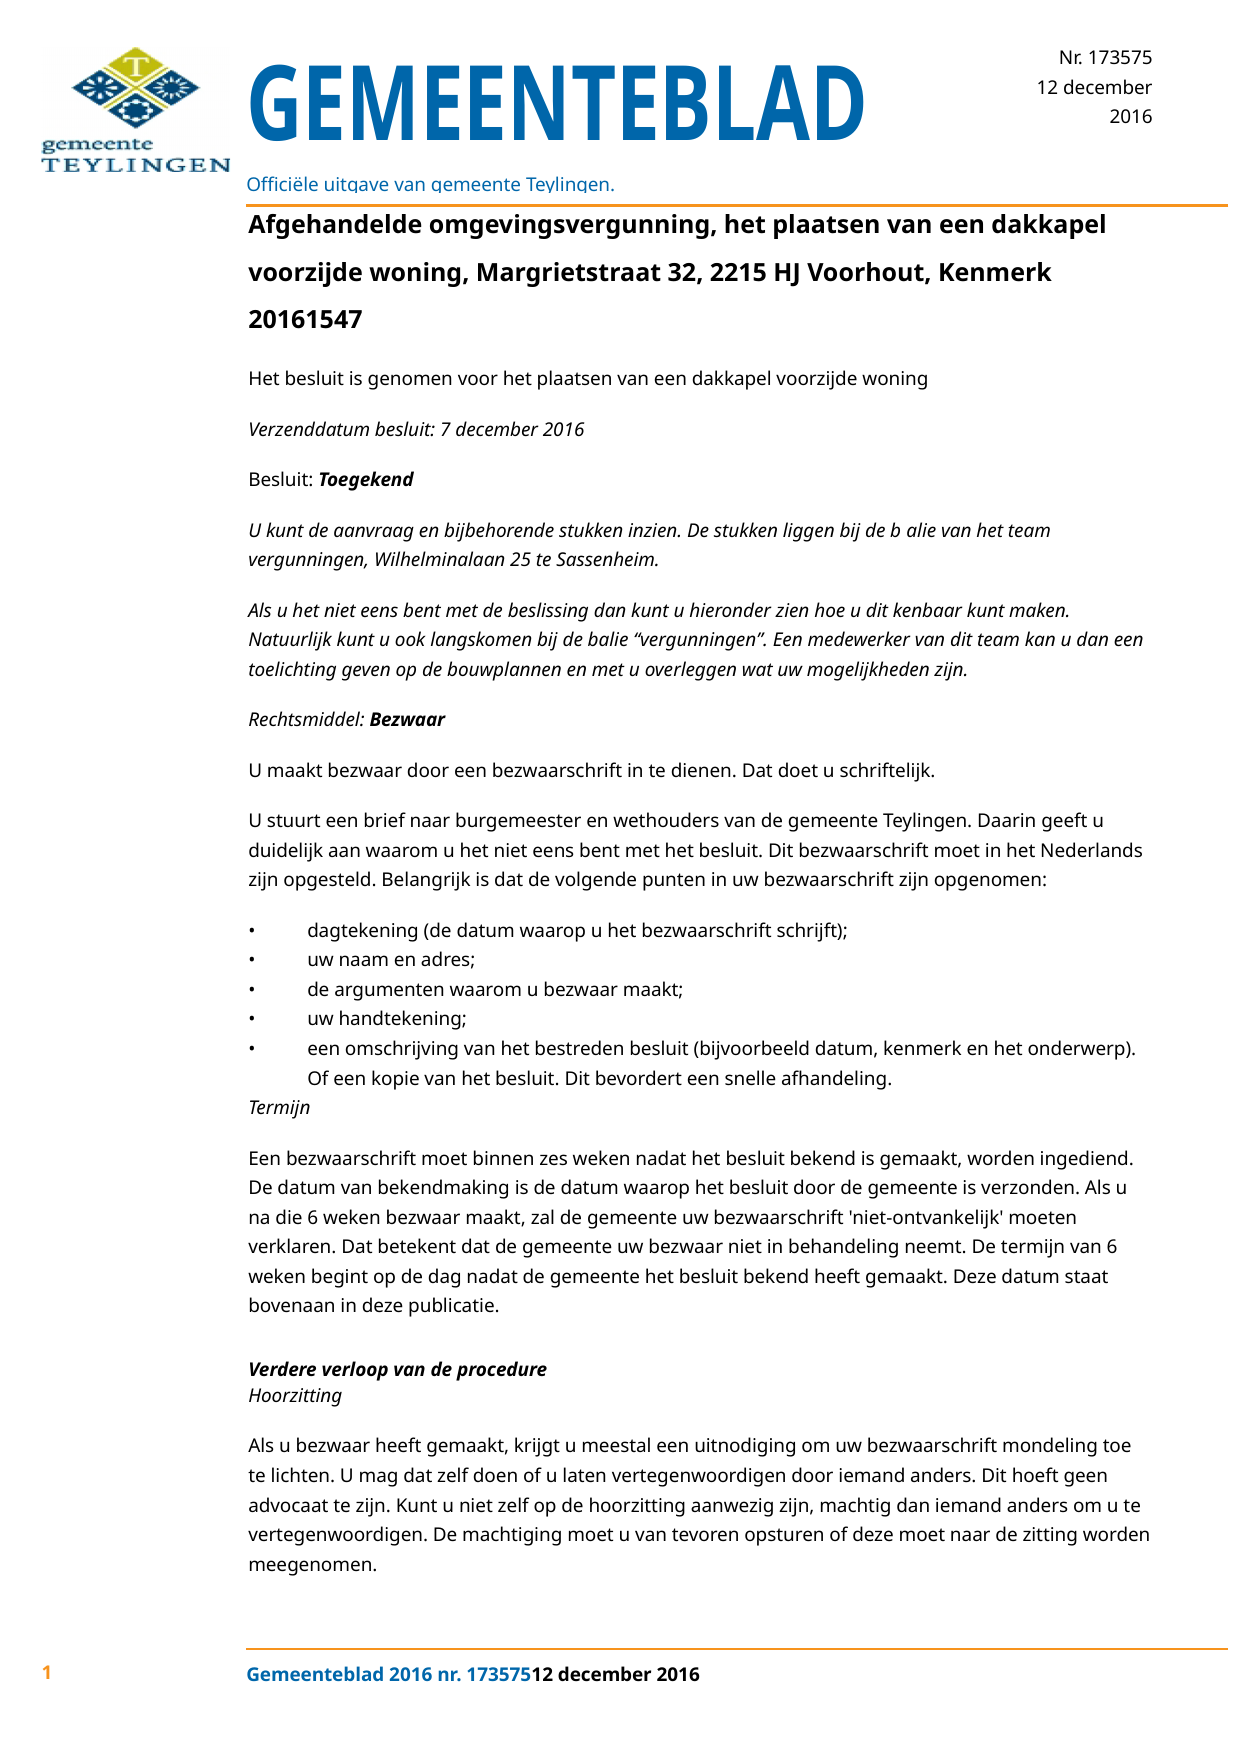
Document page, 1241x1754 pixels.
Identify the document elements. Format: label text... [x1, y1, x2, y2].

text U stuurt een brief naar burgemeester en wethouders van de gemeente Teylingen. Daarin geeft u duidelijk aan waarom u het niet eens bent met het besluit. Dit bezwaarschrift moet in het Nederlands zijn opgesteld. Belangrijk is dat de volgende punten in uw bezwaarschrift zijn opgenomen: [248, 807, 1152, 892]
text Termijn [248, 1094, 1152, 1120]
list de argumenten waarom u bezwaar maakt; [248, 976, 1152, 1002]
text U maakt bezwaar door een bezwaarschrift in te dienen. Dat doet u schriftelijk. [248, 757, 1152, 782]
text U kunt de aanvraag en bijbehorende stukken inzien. De stukken liggen bij de b alie van het team vergunningen, Wilhelminalaan 25 te Sassenheim. [248, 517, 1152, 572]
text Afgehandelde omgevingsvergunning, het plaatsen van een dakkapel voorzijde woning, Margrietstraat 32, 2215 HJ Voorhout, Kenmerk 20161547 [248, 207, 1152, 336]
picture [41, 47, 231, 172]
text Een bezwaarschrift moet binnen zes weken nadat het besluit bekend is gemaakt, worden ingediend. De datum van bekendmaking is de datum waarop het besluit door de gemeente is verzonden. Als u na die 6 weken bezwaar maakt, zal de gemeente uw bezwaarschrift 'niet-ontvankelijk' moeten verklaren. Dat betekent dat de gemeente uw bezwaar niet in behandeling neemt. De termijn van 6 weken begint op de dag nadat de gemeente het besluit bekend heeft gemaakt. Deze datum staat bovenaan in deze publicatie. [248, 1145, 1152, 1318]
text Als u bezwaar heeft gemaakt, krijgt u meestal een uitnodiging om uw bezwaarschrift mondeling toe te lichten. U mag dat zelf doen of u laten vertegenwoordigen door iemand anders. Dit hoeft geen advocaat te zijn. Kunt u niet zelf op de hoorzitting aanwezig zijn, machtig dan iemand anders om u te vertegenwoordigen. De machtiging moet u van tevoren opsturen of deze moet naar de zitting worden meegenomen. [248, 1433, 1152, 1577]
text Verzenddatum besluit: 7 december 2016 [248, 416, 1152, 442]
text Rechtsmiddel: Bezwaar [248, 706, 1152, 732]
text Als u het niet eens bent met de beslissing dan kunt u hieronder zien hoe u dit kenbaar kunt maken. Natuurlijk kunt u ook langskomen bij de balie “vergunningen”. Een medewerker van dit team kan u dan een toelichting geven op de bouwplannen en met u overleggen wat uw mogelijkheden zijn. [248, 597, 1152, 682]
list dagtekening (de datum waarop u het bezwaarschrift schrijft); [248, 917, 1152, 942]
list uw handtekening; [248, 1006, 1152, 1031]
text Het besluit is genomen voor het plaatsen van een dakkapel voorzijde woning [248, 366, 1152, 391]
text Verdere verloop van de procedure [248, 1357, 1152, 1382]
text Besluit: Toegekend [248, 466, 1152, 492]
list uw naam en adres; [248, 946, 1152, 972]
text Hoorzitting [248, 1382, 1152, 1408]
list een omschrijving van het bestreden besluit (bijvoorbeeld datum, kenmerk en het onderwerp). Of een kopie van het besluit. Dit bevordert een snelle afhandeling. [248, 1035, 1152, 1090]
